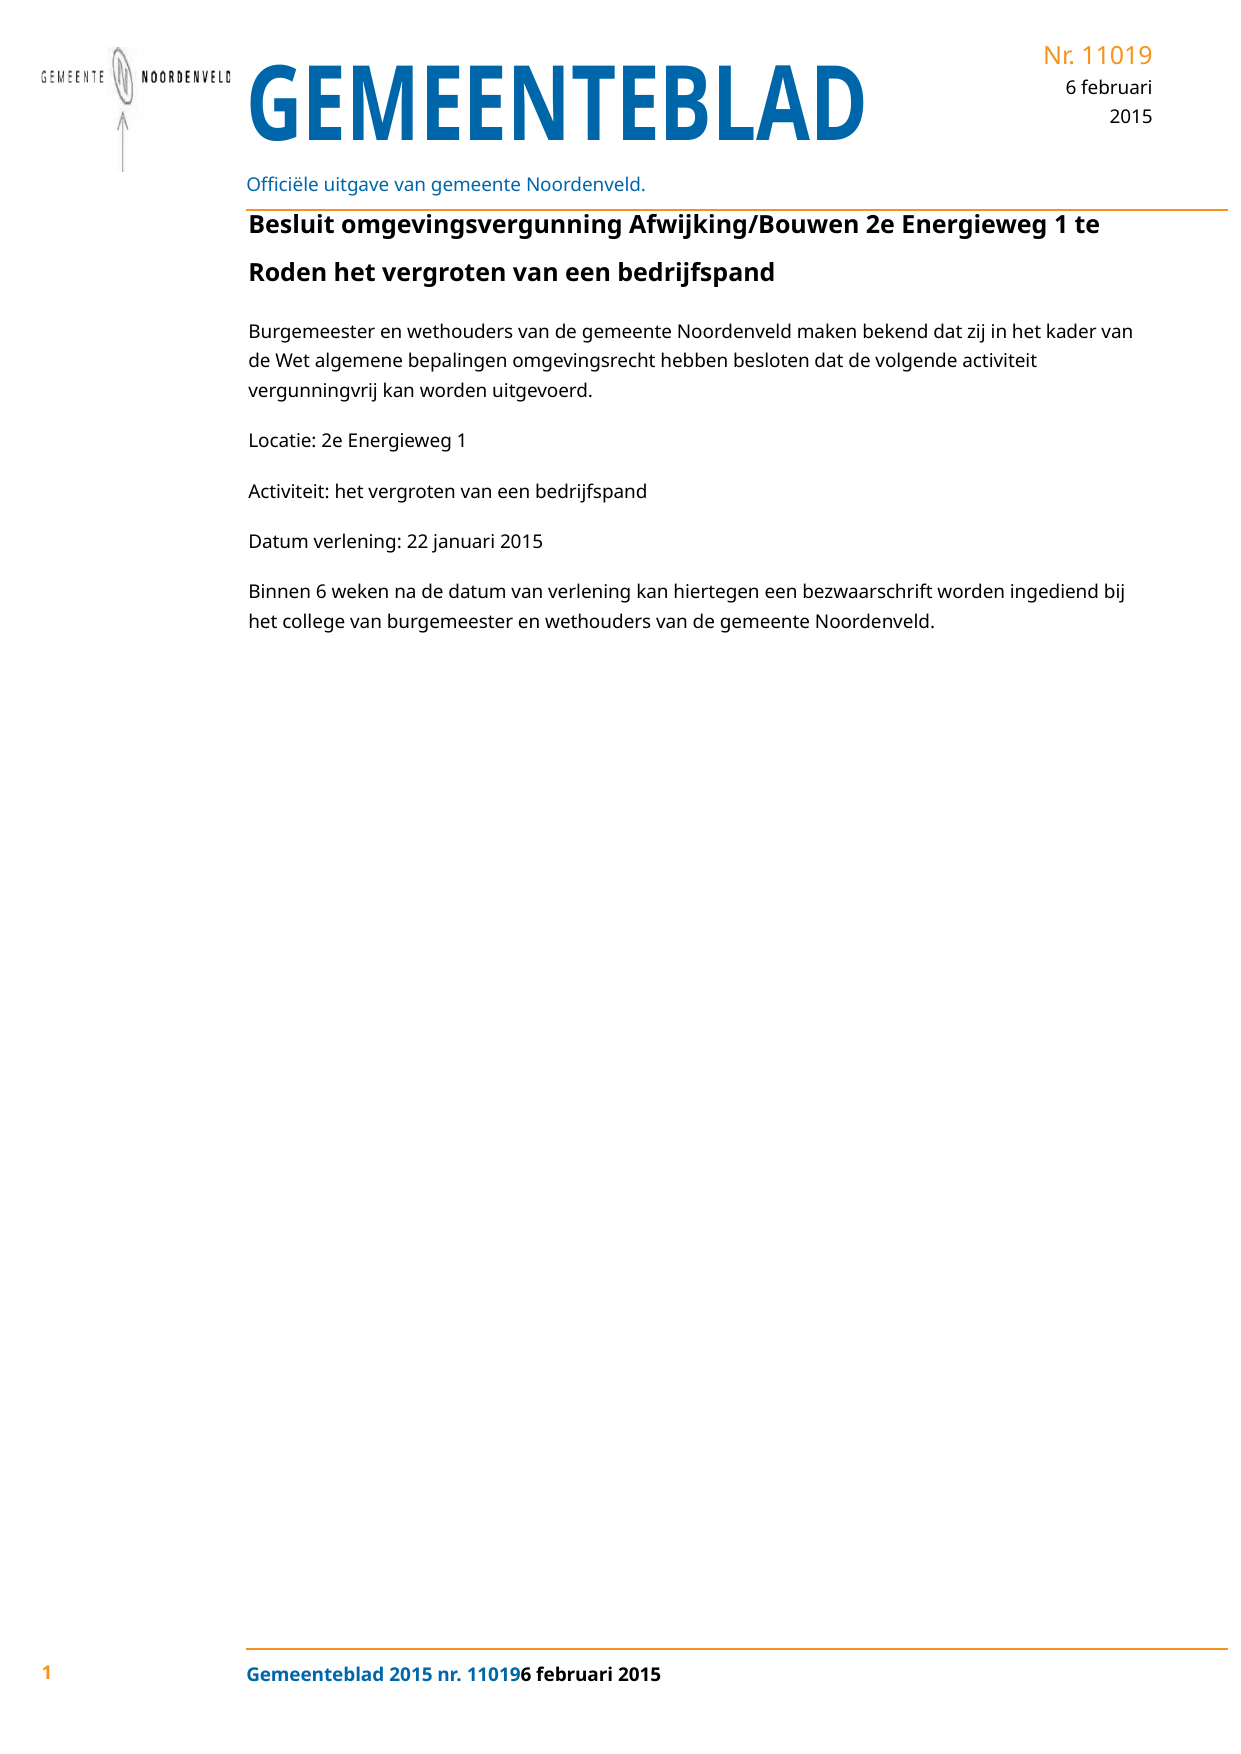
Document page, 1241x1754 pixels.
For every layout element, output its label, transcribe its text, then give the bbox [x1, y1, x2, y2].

picture [41, 47, 231, 172]
text Binnen 6 weken na de datum van verlening kan hiertegen een bezwaarschrift worden ingediend bij het college van burgemeester en wethouders van de gemeente Noordenveld. [248, 579, 1152, 634]
text Locatie: 2e Energieweg 1 [248, 427, 1152, 453]
text Activiteit: het vergroten van een bedrijfspand [248, 478, 1152, 504]
text Besluit omgevingsvergunning Afwijking/Bouwen 2e Energieweg 1 te Roden het vergroten van een bedrijfspand [248, 211, 1152, 288]
text Burgemeester en wethouders van de gemeente Noordenveld maken bekend dat zij in het kader van de Wet algemene bepalingen omgevingsrecht hebben besloten dat de volgende activiteit vergunningvrij kan worden uitgevoerd. [248, 318, 1152, 403]
text Datum verlening: 22 januari 2015 [248, 528, 1152, 554]
